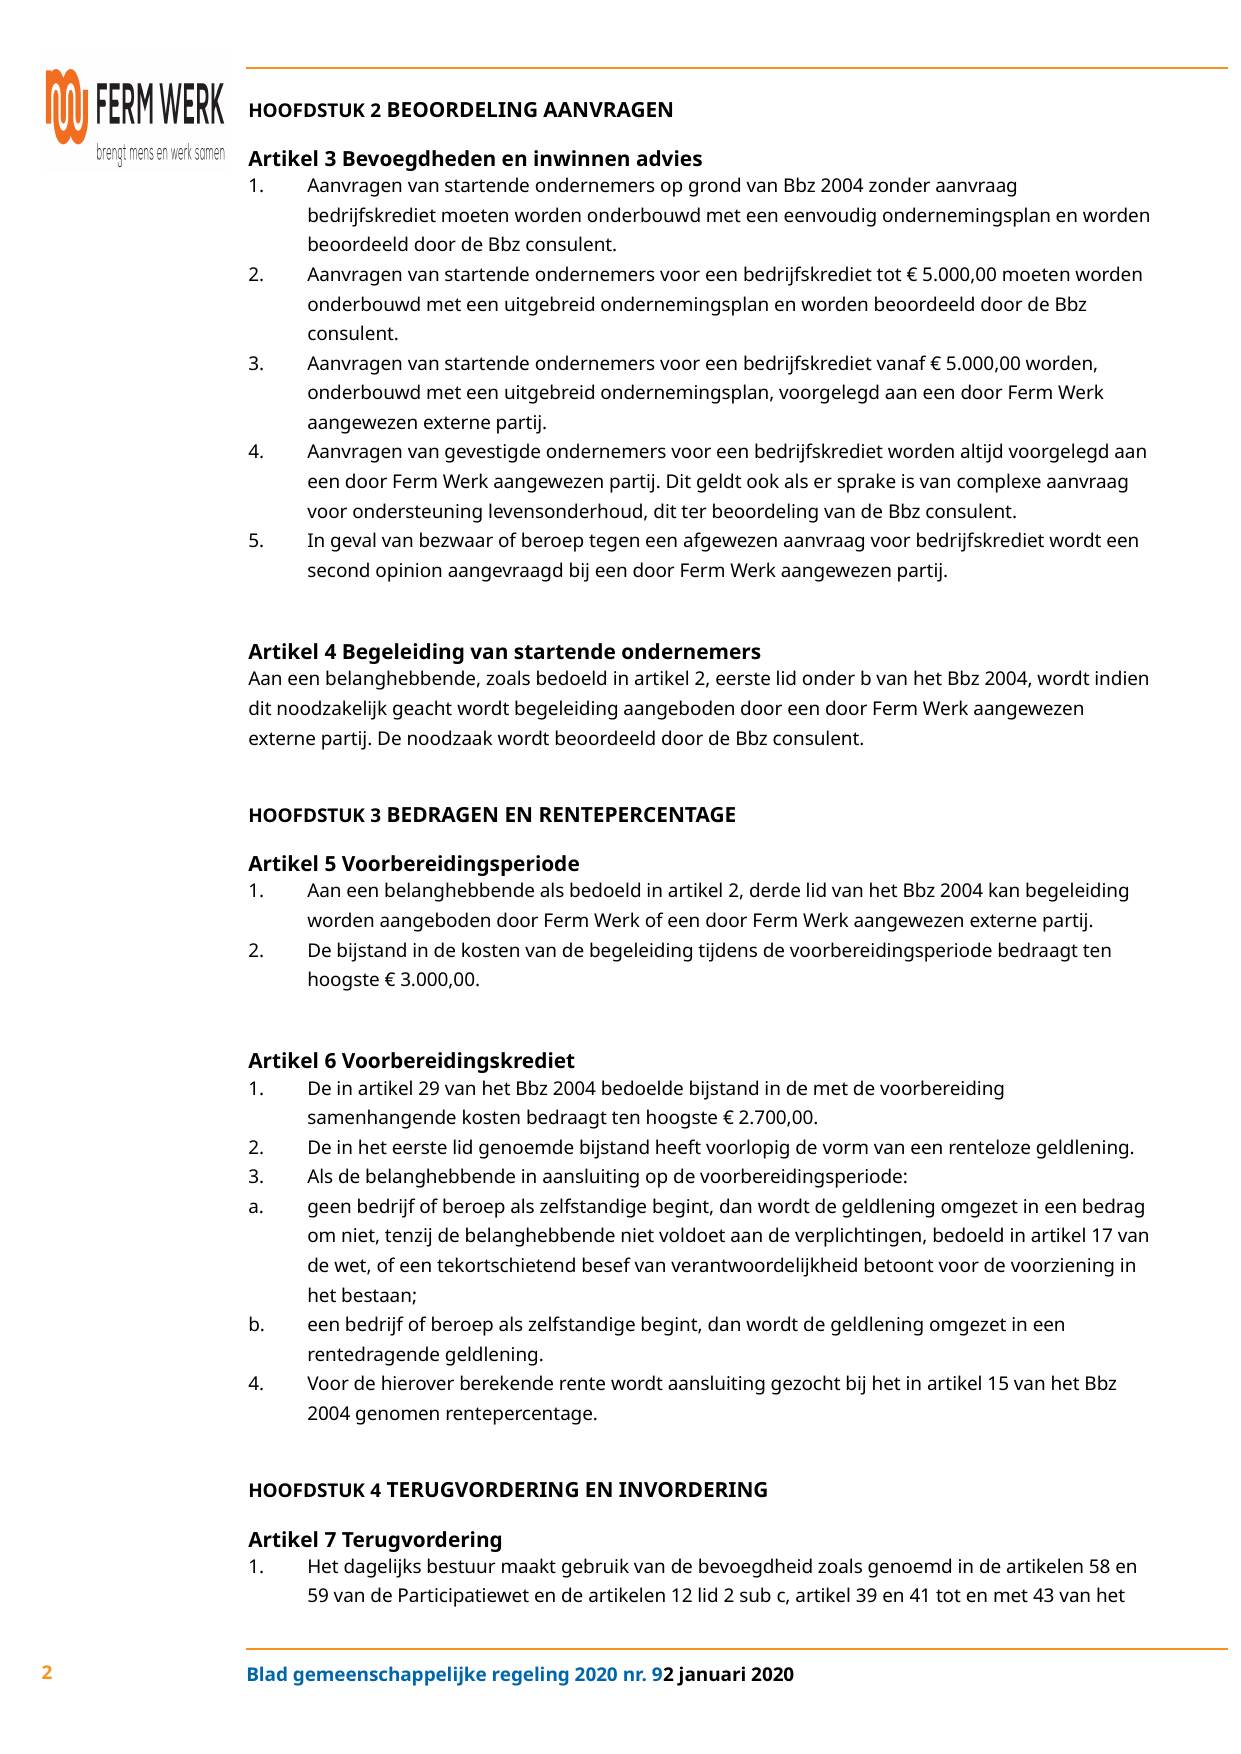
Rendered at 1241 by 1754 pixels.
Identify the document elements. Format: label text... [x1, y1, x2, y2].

list een bedrijf of beroep als zelfstandige begint, dan wordt de geldlening omgezet in een rentedragende geldlening. [248, 1311, 1152, 1367]
list geen bedrijf of beroep als zelfstandige begint, dan wordt de geldlening omgezet in een bedrag om niet, tenzij de belanghebbende niet voldoet aan de verplichtingen, bedoeld in artikel 17 van de wet, of een tekortschietend besef van verantwoordelijkheid betoont voor de voorziening in het bestaan; [248, 1193, 1152, 1308]
text Artikel 7 Terugvordering [248, 1525, 1152, 1553]
list Aan een belanghebbende als bedoeld in artikel 2, derde lid van het Bbz 2004 kan begeleiding worden aangeboden door Ferm Werk of een door Ferm Werk aangewezen externe partij. [248, 878, 1152, 933]
text Artikel 6 Voorbereidingskrediet [248, 1046, 1152, 1075]
list In geval van bezwaar of beroep tegen een afgewezen aanvraag voor bedrijfskrediet wordt een second opinion aangevraagd bij een door Ferm Werk aangewezen partij. [248, 527, 1152, 583]
list Aanvragen van gevestigde ondernemers voor een bedrijfskrediet worden altijd voorgelegd aan een door Ferm Werk aangewezen partij. Dit geldt ook als er sprake is van complexe aanvraag voor ondersteuning levensonderhoud, dit ter beoordeling van de Bbz consulent. [248, 439, 1152, 524]
list De in het eerste lid genoemde bijstand heeft voorlopig de vorm van een renteloze geldlening. [248, 1134, 1152, 1160]
text Artikel 5 Voorbereidingsperiode [248, 849, 1152, 878]
list Aanvragen van startende ondernemers op grond van Bbz 2004 zonder aanvraag bedrijfskrediet moeten worden onderbouwd met een eenvoudig ondernemingsplan en worden beoordeeld door de Bbz consulent. [248, 172, 1152, 257]
text Artikel 3 Bevoegdheden en inwinnen advies [248, 144, 1152, 172]
text Aan een belanghebbende, zoals bedoeld in artikel 2, eerste lid onder b van het Bbz 2004, wordt indien dit noodzakelijk geacht wordt begeleiding aangeboden door een door Ferm Werk aangewezen externe partij. De noodzaak wordt beoordeeld door de Bbz consulent. [248, 666, 1152, 750]
text HOOFDSTUK 3 BEDRAGEN EN RENTEPERCENTAGE [248, 800, 1152, 828]
list Het dagelijks bestuur maakt gebruik van de bevoegdheid zoals genoemd in de artikelen 58 en 59 van de Participatiewet en de artikelen 12 lid 2 sub c, artikel 39 en 41 tot en met 43 van het [248, 1553, 1152, 1608]
picture [41, 47, 231, 172]
text HOOFDSTUK 2 BEOORDELING AANVRAGEN [248, 95, 1152, 123]
list Aanvragen van startende ondernemers voor een bedrijfskrediet vanaf € 5.000,00 worden, onderbouwd met een uitgebreid ondernemingsplan, voorgelegd aan een door Ferm Werk aangewezen externe partij. [248, 350, 1152, 435]
list Aanvragen van startende ondernemers voor een bedrijfskrediet tot € 5.000,00 moeten worden onderbouwd met een uitgebreid ondernemingsplan en worden beoordeeld door de Bbz consulent. [248, 261, 1152, 346]
text Artikel 4 Begeleiding van startende ondernemers [248, 637, 1152, 666]
list De bijstand in de kosten van de begeleiding tijdens de voorbereidingsperiode bedraagt ten hoogste € 3.000,00. [248, 937, 1152, 992]
list Als de belanghebbende in aansluiting op de voorbereidingsperiode: [248, 1163, 1152, 1189]
list De in artikel 29 van het Bbz 2004 bedoelde bijstand in de met de voorbereiding samenhangende kosten bedraagt ten hoogste € 2.700,00. [248, 1075, 1152, 1130]
list Voor de hierover berekende rente wordt aansluiting gezocht bij het in artikel 15 van het Bbz 2004 genomen rentepercentage. [248, 1371, 1152, 1426]
text HOOFDSTUK 4 TERUGVORDERING EN INVORDERING [248, 1475, 1152, 1504]
